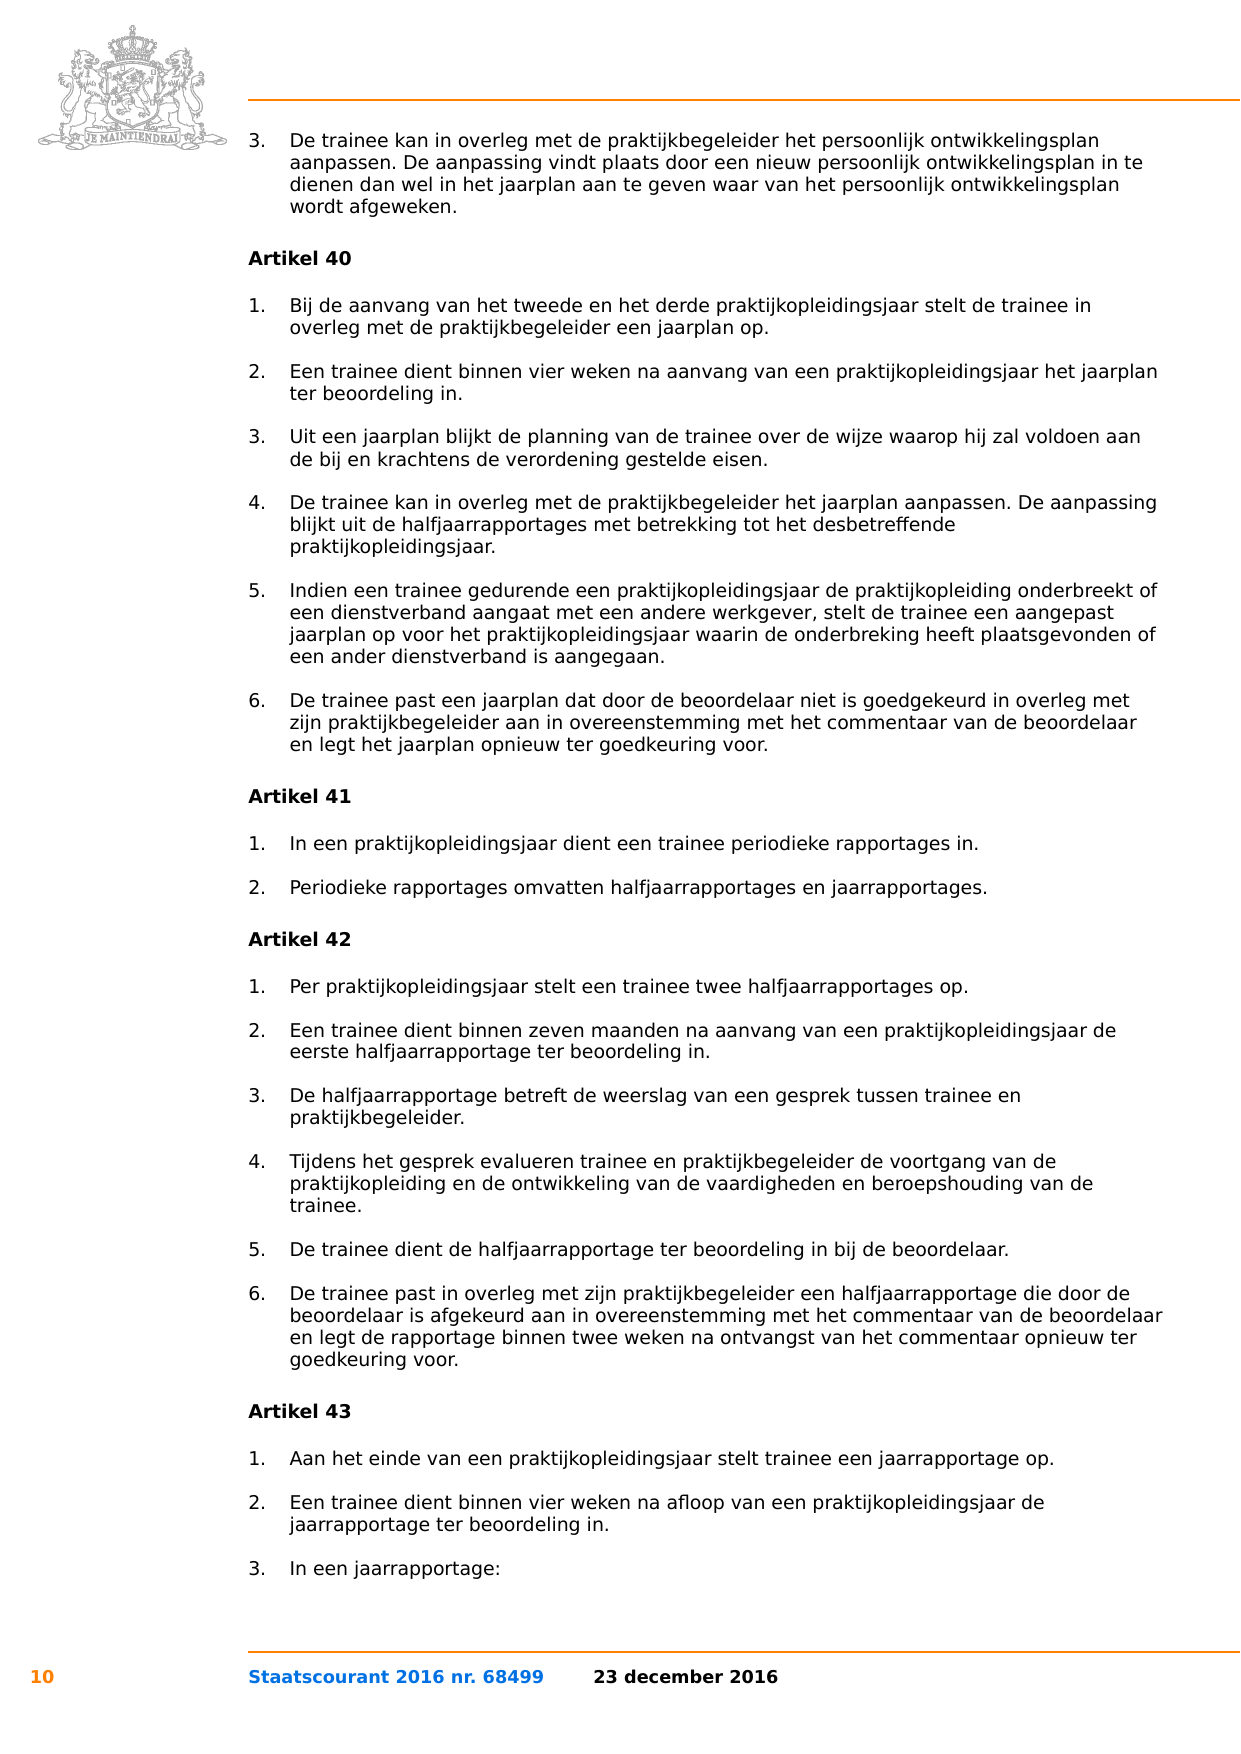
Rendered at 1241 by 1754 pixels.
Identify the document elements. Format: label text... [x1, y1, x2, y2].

text 5. Indien een trainee gedurende een praktijkopleidingsjaar de praktijkopleiding onderbreekt of een dienstverband aangaat met een andere werkgever, stelt de trainee een aangepast jaarplan op voor het praktijkopleidingsjaar waarin de onderbreking heeft plaatsgevonden of een ander dienstverband is aangegaan. [248, 580, 1163, 668]
text 6. De trainee past een jaarplan dat door de beoordelaar niet is goedgekeurd in overleg met zijn praktijkbegeleider aan in overeenstemming met het commentaar van de beoordelaar en legt het jaarplan opnieuw ter goedkeuring voor. [248, 690, 1163, 756]
text 2. Een trainee dient binnen zeven maanden na aanvang van een praktijkopleidingsjaar de eerste halfjaarrapportage ter beoordeling in. [248, 1019, 1163, 1063]
subtitle Artikel 42 [248, 929, 1163, 951]
text 2. Periodieke rapportages omvatten halfjaarrapportages en jaarrapportages. [248, 877, 1163, 899]
text 3. In een jaarrapportage: [248, 1557, 1163, 1579]
text 1. Aan het einde van een praktijkopleidingsjaar stelt trainee een jaarrapportage op. [248, 1448, 1163, 1470]
subtitle Artikel 40 [248, 248, 1163, 270]
subtitle Artikel 41 [248, 786, 1163, 808]
text 3. De trainee kan in overleg met de praktijkbegeleider het persoonlijk ontwikkelingsplan aanpassen. De aanpassing vindt plaats door een nieuw persoonlijk ontwikkelingsplan in te dienen dan wel in het jaarplan aan te geven waar van het persoonlijk ontwikkelingsplan wordt afgeweken. [248, 130, 1163, 218]
text 1. In een praktijkopleidingsjaar dient een trainee periodieke rapportages in. [248, 833, 1163, 855]
text 6. De trainee past in overleg met zijn praktijkbegeleider een halfjaarrapportage die door de beoordelaar is afgekeurd aan in overeenstemming met het commentaar van de beoordelaar en legt de rapportage binnen twee weken na ontvangst van het commentaar opnieuw ter goedkeuring voor. [248, 1283, 1163, 1371]
text 1. Per praktijkopleidingsjaar stelt een trainee twee halfjaarrapportages op. [248, 976, 1163, 998]
text 2. Een trainee dient binnen vier weken na afloop van een praktijkopleidingsjaar de jaarrapportage ter beoordeling in. [248, 1492, 1163, 1536]
text 2. Een trainee dient binnen vier weken na aanvang van een praktijkopleidingsjaar het jaarplan ter beoordeling in. [248, 361, 1163, 404]
text 4. De trainee kan in overleg met de praktijkbegeleider het jaarplan aanpassen. De aanpassing blijkt uit de halfjaarrapportages met betrekking tot het desbetreffende praktijkopleidingsjaar. [248, 492, 1163, 558]
text 3. Uit een jaarplan blijkt de planning van de trainee over de wijze waarop hij zal voldoen aan de bij en krachtens de verordening gestelde eisen. [248, 426, 1163, 470]
text 5. De trainee dient de halfjaarrapportage ter beoordeling in bij de beoordelaar. [248, 1239, 1163, 1261]
text 3. De halfjaarrapportage betreft de weerslag van een gesprek tussen trainee en praktijkbegeleider. [248, 1085, 1163, 1129]
text 1. Bij de aanvang van het tweede en het derde praktijkopleidingsjaar stelt de trainee in overleg met de praktijkbegeleider een jaarplan op. [248, 295, 1163, 339]
text 4. Tijdens het gesprek evalueren trainee en praktijkbegeleider de voortgang van de praktijkopleiding en de ontwikkeling van de vaardigheden en beroepshouding van de trainee. [248, 1151, 1163, 1217]
subtitle Artikel 43 [248, 1401, 1163, 1423]
picture [38, 25, 227, 150]
